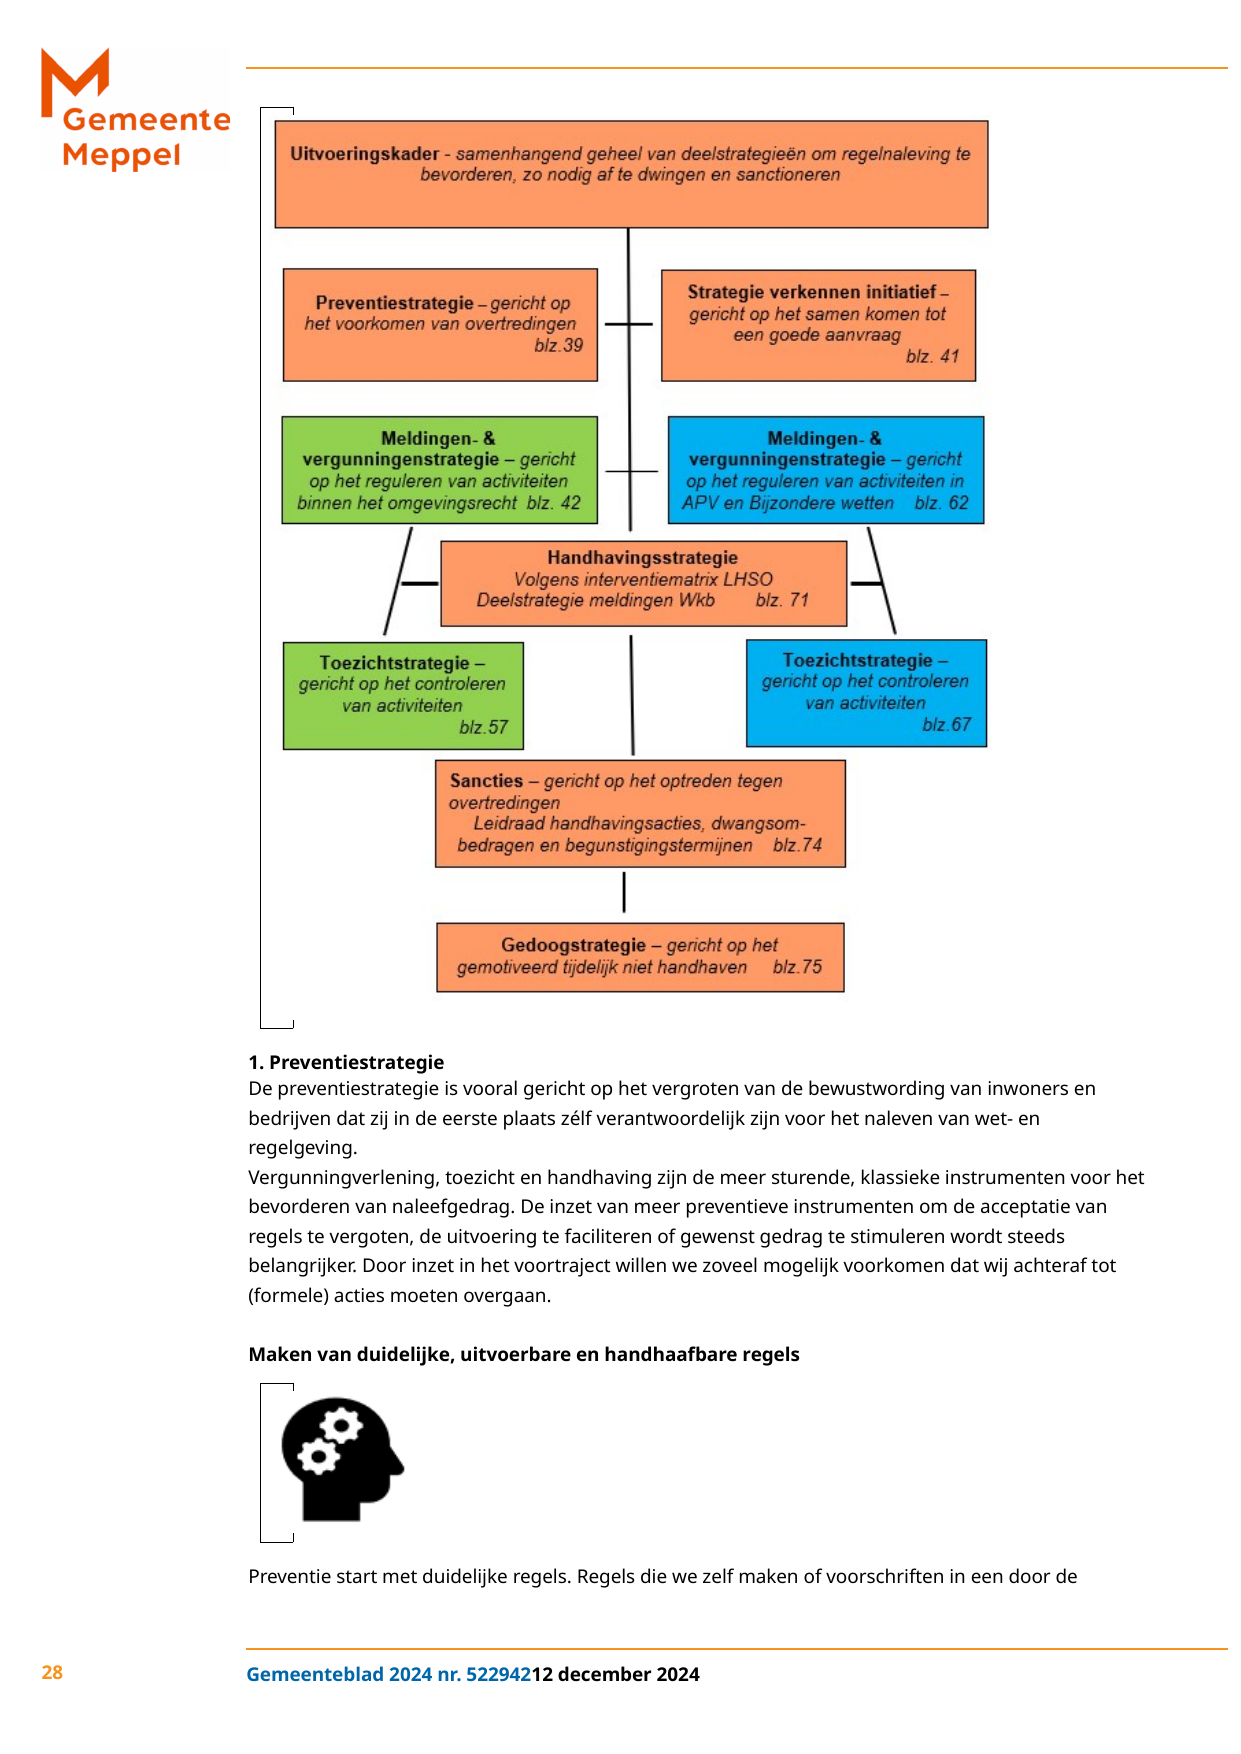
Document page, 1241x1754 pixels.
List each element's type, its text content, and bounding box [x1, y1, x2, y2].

text De preventiestrategie is vooral gericht op het vergroten van de bewustwording van inwoners en bedrijven dat zij in de eerste plaats zélf verantwoordelijk zijn voor het naleven van wet- en regelgeving. [248, 1075, 1152, 1160]
picture [268, 115, 1008, 1020]
text Preventie start met duidelijke regels. Regels die we zelf maken of voorschriften in een door de [248, 1563, 1152, 1589]
text Maken van duidelijke, uitvoerbare en handhaafbare regels [248, 1341, 1152, 1367]
picture [268, 1391, 417, 1533]
picture [41, 47, 231, 172]
text 1. Preventiestrategie [248, 1049, 1152, 1075]
text Vergunningverlening, toezicht en handhaving zijn de meer sturende, klassieke instrumenten voor het bevorderen van naleefgedrag. De inzet van meer preventieve instrumenten om de acceptatie van regels te vergoten, de uitvoering te faciliteren of gewenst gedrag te stimuleren wordt steeds belangrijker. Door inzet in het voortraject willen we zoveel mogelijk voorkomen dat wij achteraf tot (formele) acties moeten overgaan. [248, 1164, 1152, 1308]
